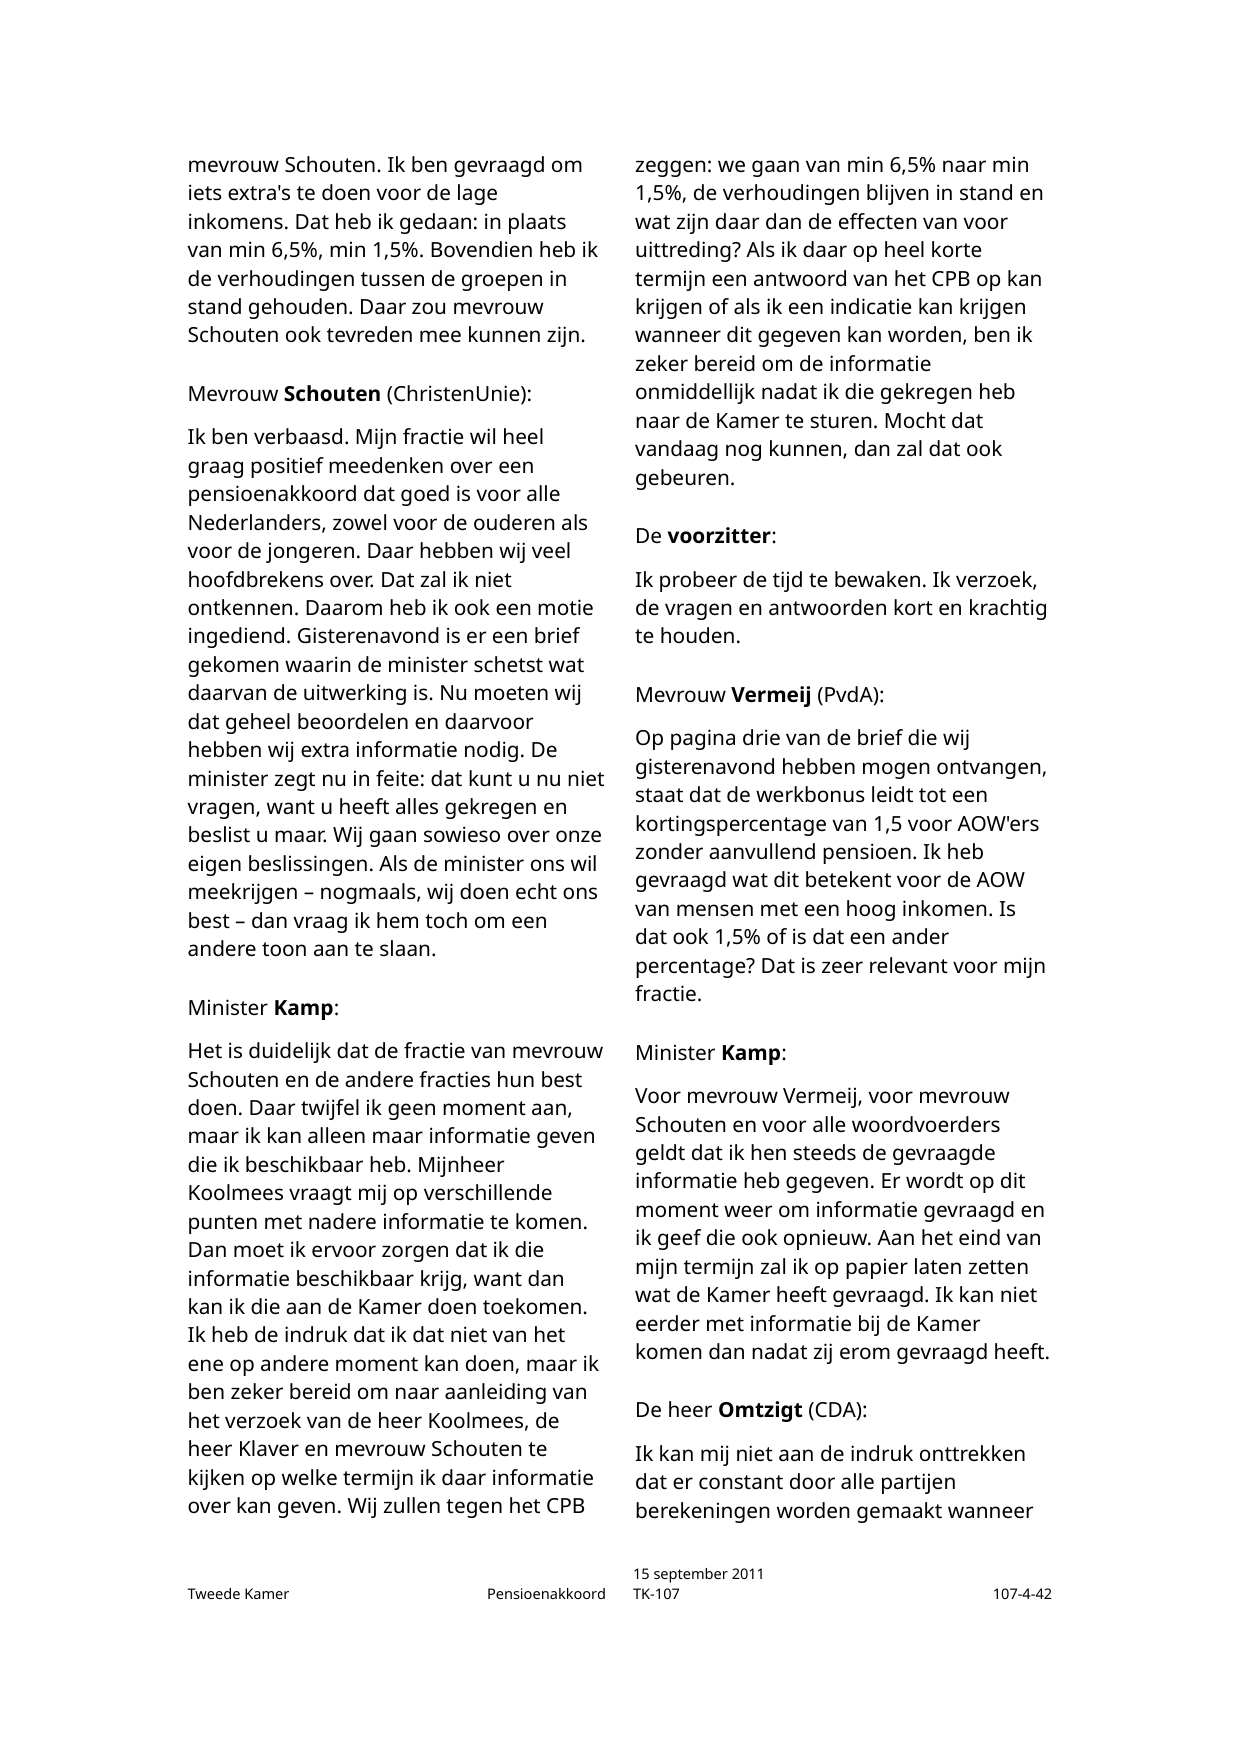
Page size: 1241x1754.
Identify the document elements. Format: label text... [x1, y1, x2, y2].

text zeggen: we gaan van min 6,5% naar min 1,5%, de verhoudingen blijven in stand en wat zijn daar dan de effecten van voor uittreding? Als ik daar op heel korte termijn een antwoord van het CPB op kan krijgen of als ik een indicatie kan krijgen wanneer dit gegeven kan worden, ben ik zeker bereid om de informatie onmiddellijk nadat ik die gekregen heb naar de Kamer te sturen. Mocht dat vandaag nog kunnen, dan zal dat ook gebeuren. [635, 150, 1053, 491]
text Ik probeer de tijd te bewaken. Ik verzoek, de vragen en antwoorden kort en krachtig te houden. [635, 565, 1053, 650]
text Mevrouw Vermeij (PvdA): [635, 680, 1053, 708]
text De voorzitter: [635, 521, 1053, 550]
text Op pagina drie van de brief die wij gisterenavond hebben mogen ontvangen, staat dat de werkbonus leidt tot een kortingspercentage van 1,5 voor AOW'ers zonder aanvullend pensioen. Ik heb gevraagd wat dit betekent voor de AOW van mensen met een hoog inkomen. Is dat ook 1,5% of is dat een ander percentage? Dat is zeer relevant voor mijn fractie. [635, 723, 1053, 1008]
text mevrouw Schouten. Ik ben gevraagd om iets extra's te doen voor de lage inkomens. Dat heb ik gedaan: in plaats van min 6,5%, min 1,5%. Bovendien heb ik de verhoudingen tussen de groepen in stand gehouden. Daar zou mevrouw Schouten ook tevreden mee kunnen zijn. [187, 150, 605, 349]
text Minister Kamp: [635, 1038, 1053, 1066]
text Ik ben verbaasd. Mijn fractie wil heel graag positief meedenken over een pensioenakkoord dat goed is voor alle Nederlanders, zowel voor de ouderen als voor de jongeren. Daar hebben wij veel hoofdbrekens over. Dat zal ik niet ontkennen. Daarom heb ik ook een motie ingediend. Gisterenavond is er een brief gekomen waarin de minister schetst wat daarvan de uitwerking is. Nu moeten wij dat geheel beoordelen en daarvoor hebben wij extra informatie nodig. De minister zegt nu in feite: dat kunt u nu niet vragen, want u heeft alles gekregen en beslist u maar. Wij gaan sowieso over onze eigen beslissingen. Als de minister ons wil meekrijgen – nogmaals, wij doen echt ons best – dan vraag ik hem toch om een andere toon aan te slaan. [187, 422, 605, 963]
text Mevrouw Schouten (ChristenUnie): [187, 379, 605, 407]
text Ik kan mij niet aan de indruk onttrekken dat er constant door alle partijen berekeningen worden gemaakt wanneer [635, 1439, 1053, 1524]
text Minister Kamp: [187, 993, 605, 1021]
text Het is duidelijk dat de fractie van mevrouw Schouten en de andere fracties hun best doen. Daar twijfel ik geen moment aan, maar ik kan alleen maar informatie geven die ik beschikbaar heb. Mijnheer Koolmees vraagt mij op verschillende punten met nadere informatie te komen. Dan moet ik ervoor zorgen dat ik die informatie beschikbaar krijg, want dan kan ik die aan de Kamer doen toekomen. Ik heb de indruk dat ik dat niet van het ene op andere moment kan doen, maar ik ben zeker bereid om naar aanleiding van het verzoek van de heer Koolmees, de heer Klaver en mevrouw Schouten te kijken op welke termijn ik daar informatie over kan geven. Wij zullen tegen het CPB [187, 1036, 605, 1520]
text De heer Omtzigt (CDA): [635, 1396, 1053, 1424]
text Voor mevrouw Vermeij, voor mevrouw Schouten en voor alle woordvoerders geldt dat ik hen steeds de gevraagde informatie heb gegeven. Er wordt op dit moment weer om informatie gevraagd en ik geef die ook opnieuw. Aan het eind van mijn termijn zal ik op papier laten zetten wat de Kamer heeft gevraagd. Ik kan niet eerder met informatie bij de Kamer komen dan nadat zij erom gevraagd heeft. [635, 1081, 1053, 1366]
